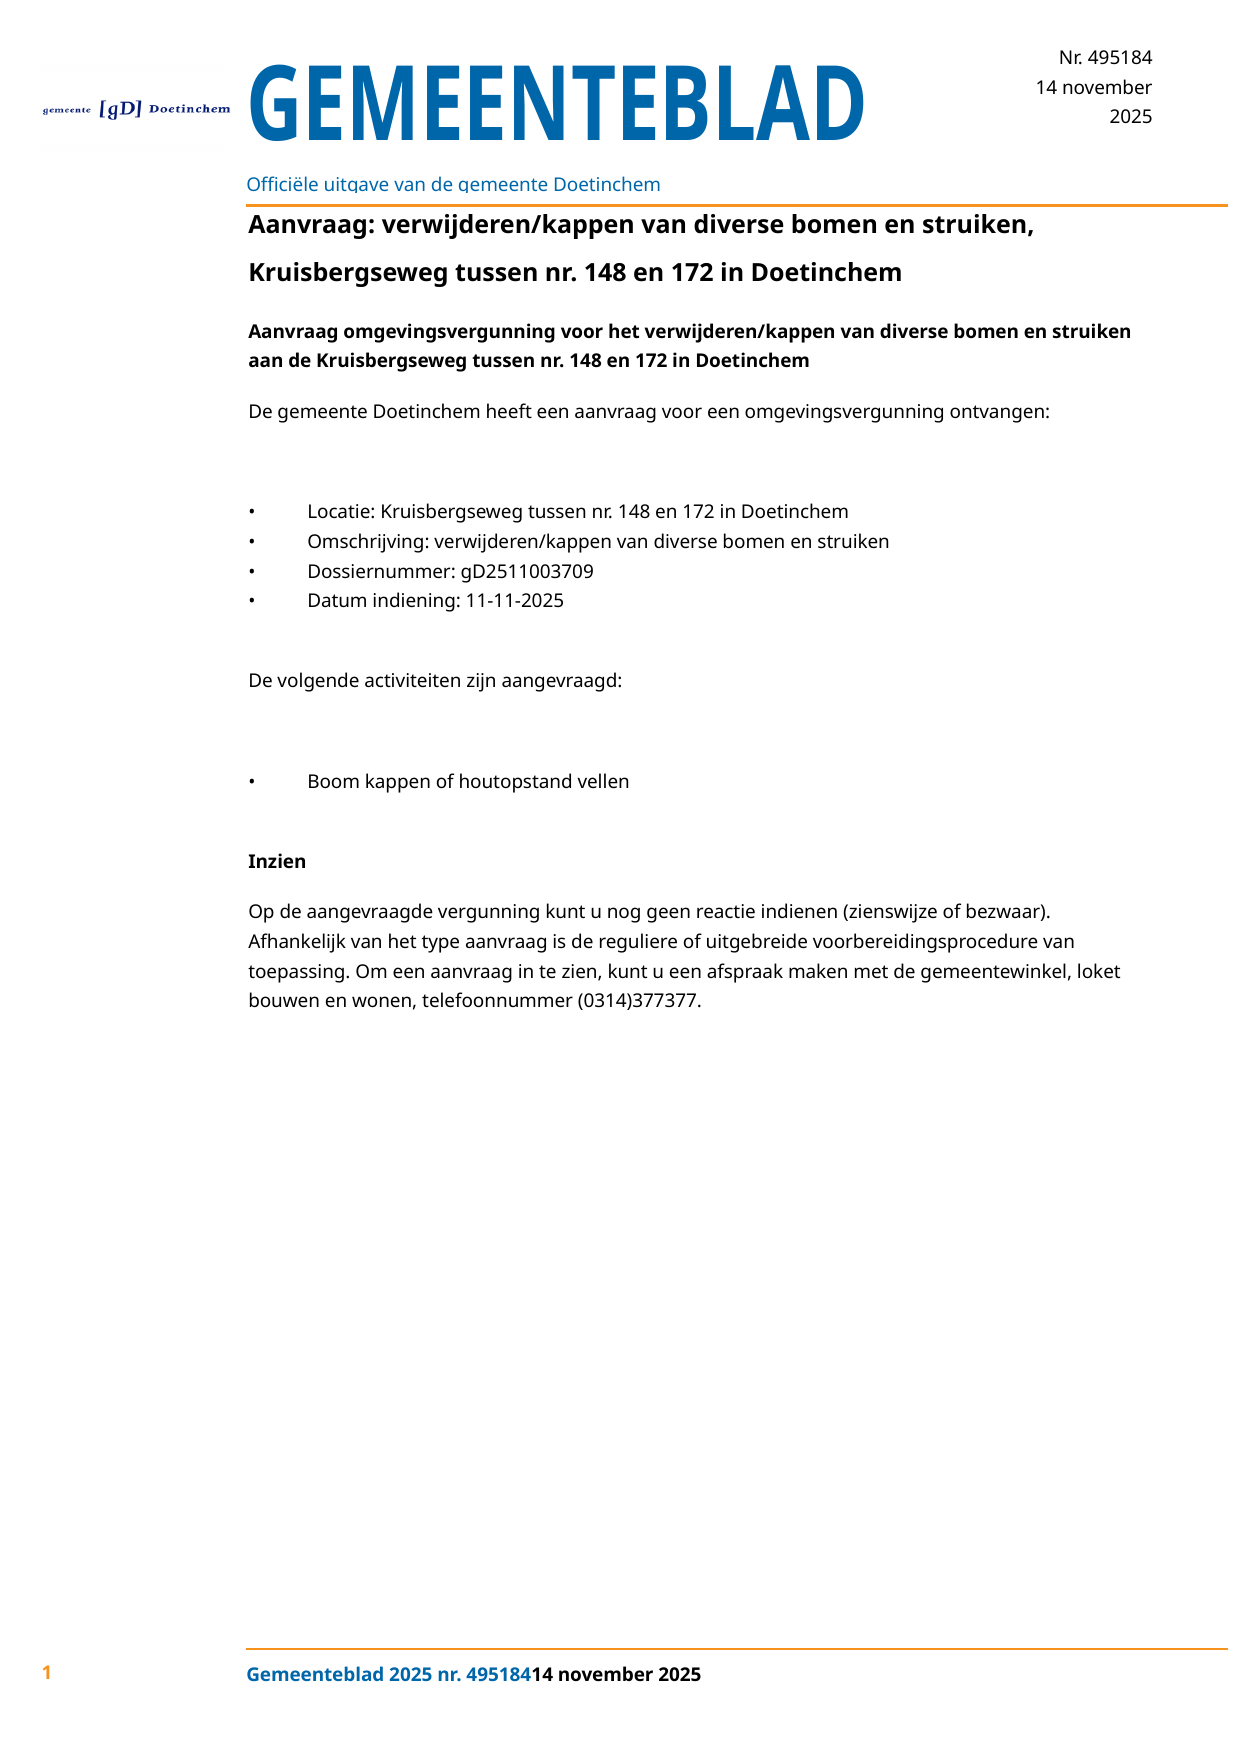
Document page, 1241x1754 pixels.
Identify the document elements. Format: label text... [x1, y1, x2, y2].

text De volgende activiteiten zijn aangevraagd: [248, 667, 1152, 693]
list Omschrijving: verwijderen/kappen van diverse bomen en struiken [248, 528, 1152, 554]
text Aanvraag omgevingsvergunning voor het verwijderen/kappen van diverse bomen en struiken aan de Kruisbergseweg tussen nr. 148 en 172 in Doetinchem [248, 318, 1152, 373]
text Aanvraag: verwijderen/kappen van diverse bomen en struiken, Kruisbergseweg tussen nr. 148 en 172 in Doetinchem [248, 207, 1152, 288]
text Op de aangevraagde vergunning kunt u nog geen reactie indienen (zienswijze of bezwaar). Afhankelijk van het type aanvraag is de reguliere of uitgebreide voorbereidingsprocedure van toepassing. Om een aanvraag in te zien, kunt u een afspraak maken met de gemeentewinkel, loket bouwen en wonen, telefoonnummer (0314)377377. [248, 899, 1152, 1013]
list Datum indiening: 11-11-2025 [248, 587, 1152, 613]
list Locatie: Kruisbergseweg tussen nr. 148 en 172 in Doetinchem [248, 499, 1152, 524]
picture [41, 47, 231, 172]
text Inzien [248, 848, 1152, 874]
list Dossiernummer: gD2511003709 [248, 558, 1152, 584]
text De gemeente Doetinchem heeft een aanvraag voor een omgevingsvergunning ontvangen: [248, 398, 1152, 424]
list Boom kappen of houtopstand vellen [248, 768, 1152, 794]
